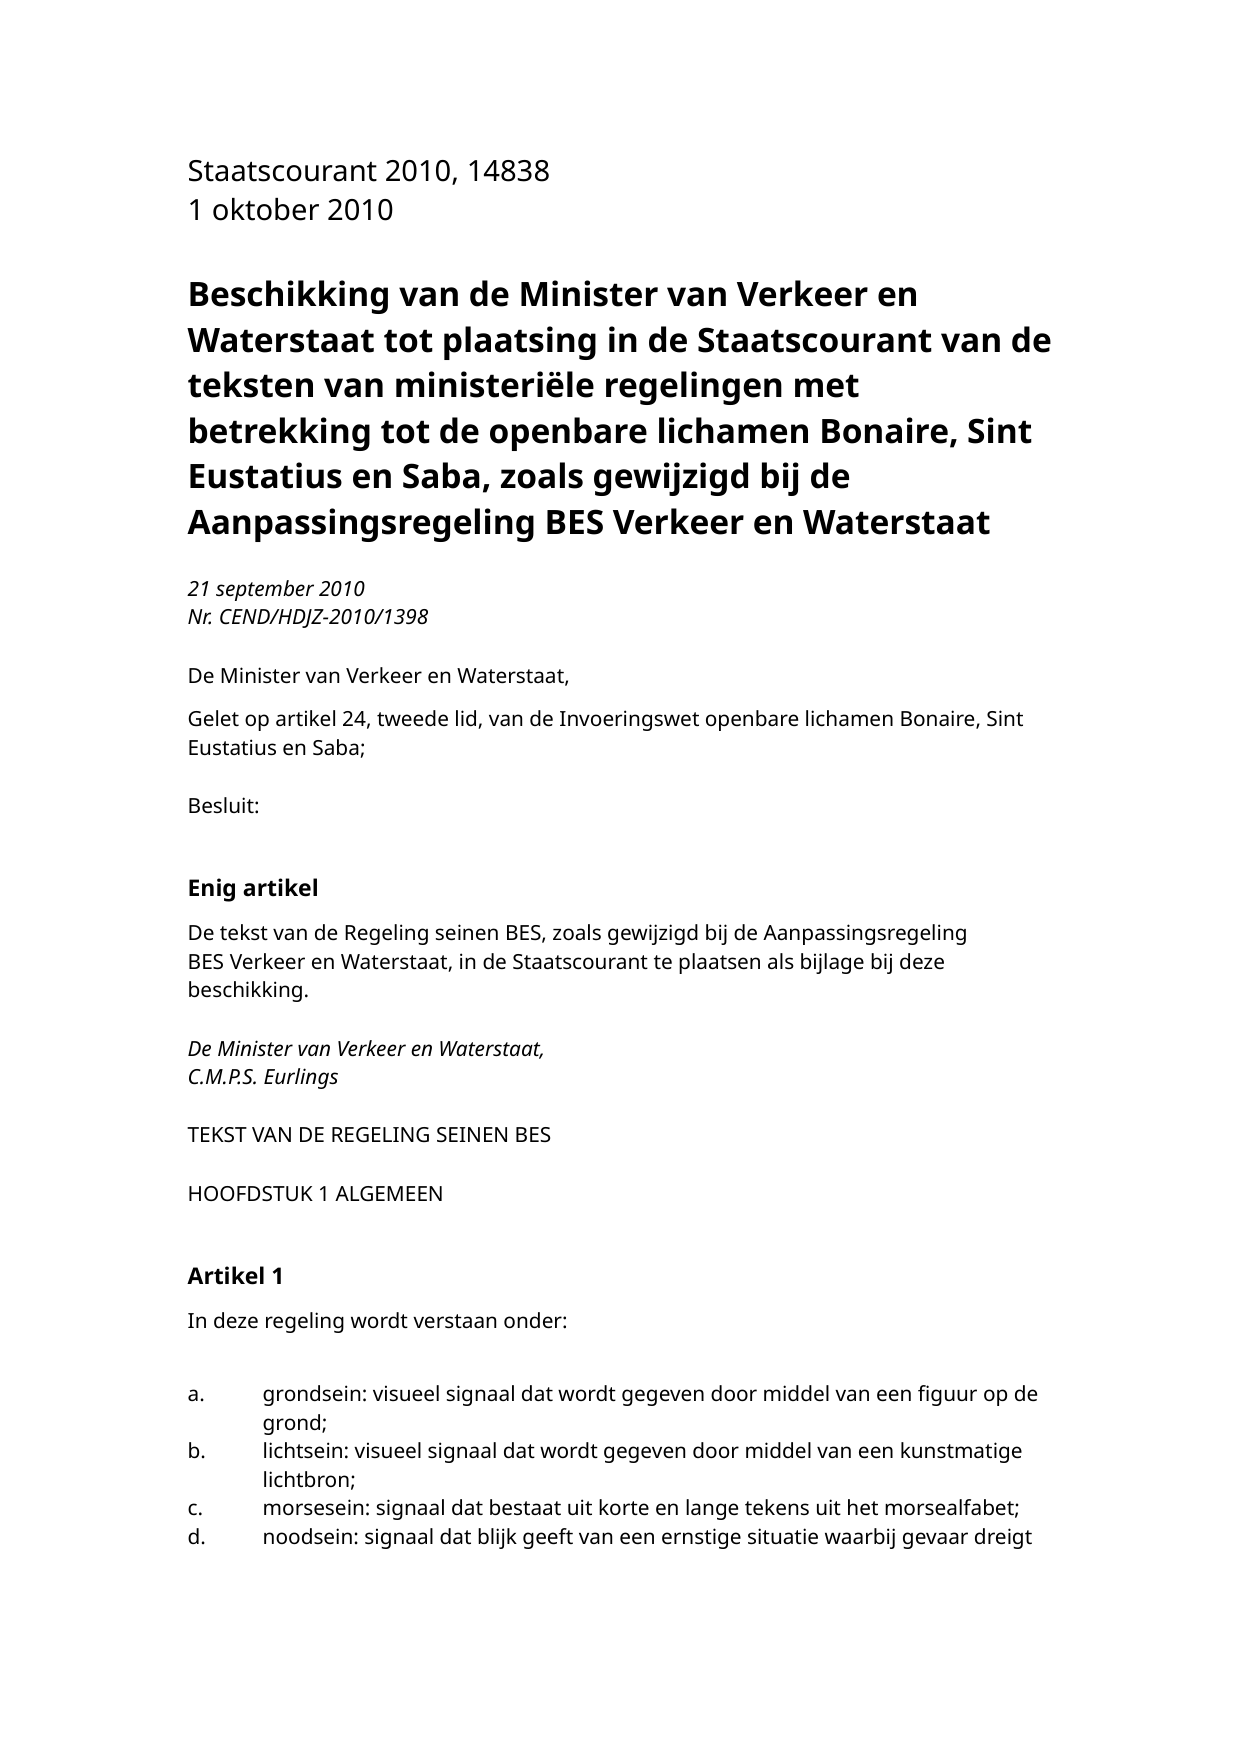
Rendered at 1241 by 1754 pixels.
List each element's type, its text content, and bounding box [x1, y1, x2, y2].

list lichtsein: visueel signaal dat wordt gegeven door middel van een kunstmatige lichtbron; [187, 1436, 1053, 1493]
subtitle TEKST VAN DE REGELING SEINEN BES [187, 1121, 1053, 1149]
text De tekst van de Regeling seinen BES, zoals gewijzigd bij de Aanpassingsregeling BES Verkeer en Waterstaat, in de Staatscourant te plaatsen als bijlage bij deze beschikking. [187, 918, 1053, 1004]
text 21 september 2010 [187, 574, 1053, 602]
text Nr. CEND/HDJZ-2010/1398 [187, 602, 1053, 631]
subtitle HOOFDSTUK 1 ALGEMEEN [187, 1179, 1053, 1207]
text C.M.P.S. Eurlings [187, 1062, 1053, 1091]
list grondsein: visueel signaal dat wordt gegeven door middel van een figuur op de grond; [187, 1379, 1053, 1436]
subtitle Beschikking van de Minister van Verkeer en Waterstaat tot plaatsing in de Staatscourant van de teksten van ministeriële regelingen met betrekking tot de openbare lichamen Bonaire, Sint Eustatius en Saba, zoals gewijzigd bij de Aanpassingsregeling BES Verkeer en Waterstaat [187, 271, 1053, 544]
text Gelet op artikel 24, tweede lid, van de Invoeringswet openbare lichamen Bonaire, Sint Eustatius en Saba; [187, 704, 1053, 761]
subtitle Artikel 1 [187, 1260, 1053, 1291]
subtitle Enig artikel [187, 872, 1053, 903]
text Besluit: [187, 791, 1053, 819]
list morsesein: signaal dat bestaat uit korte en lange tekens uit het morsealfabet; [187, 1493, 1053, 1522]
text In deze regeling wordt verstaan onder: [187, 1306, 1053, 1334]
text 1 oktober 2010 [187, 190, 1053, 229]
text De Minister van Verkeer en Waterstaat, [187, 1034, 1053, 1062]
text De Minister van Verkeer en Waterstaat, [187, 661, 1053, 689]
list noodsein: signaal dat blijk geeft van een ernstige situatie waarbij gevaar dreigt [187, 1522, 1053, 1550]
text Staatscourant 2010, 14838 [187, 150, 1053, 190]
